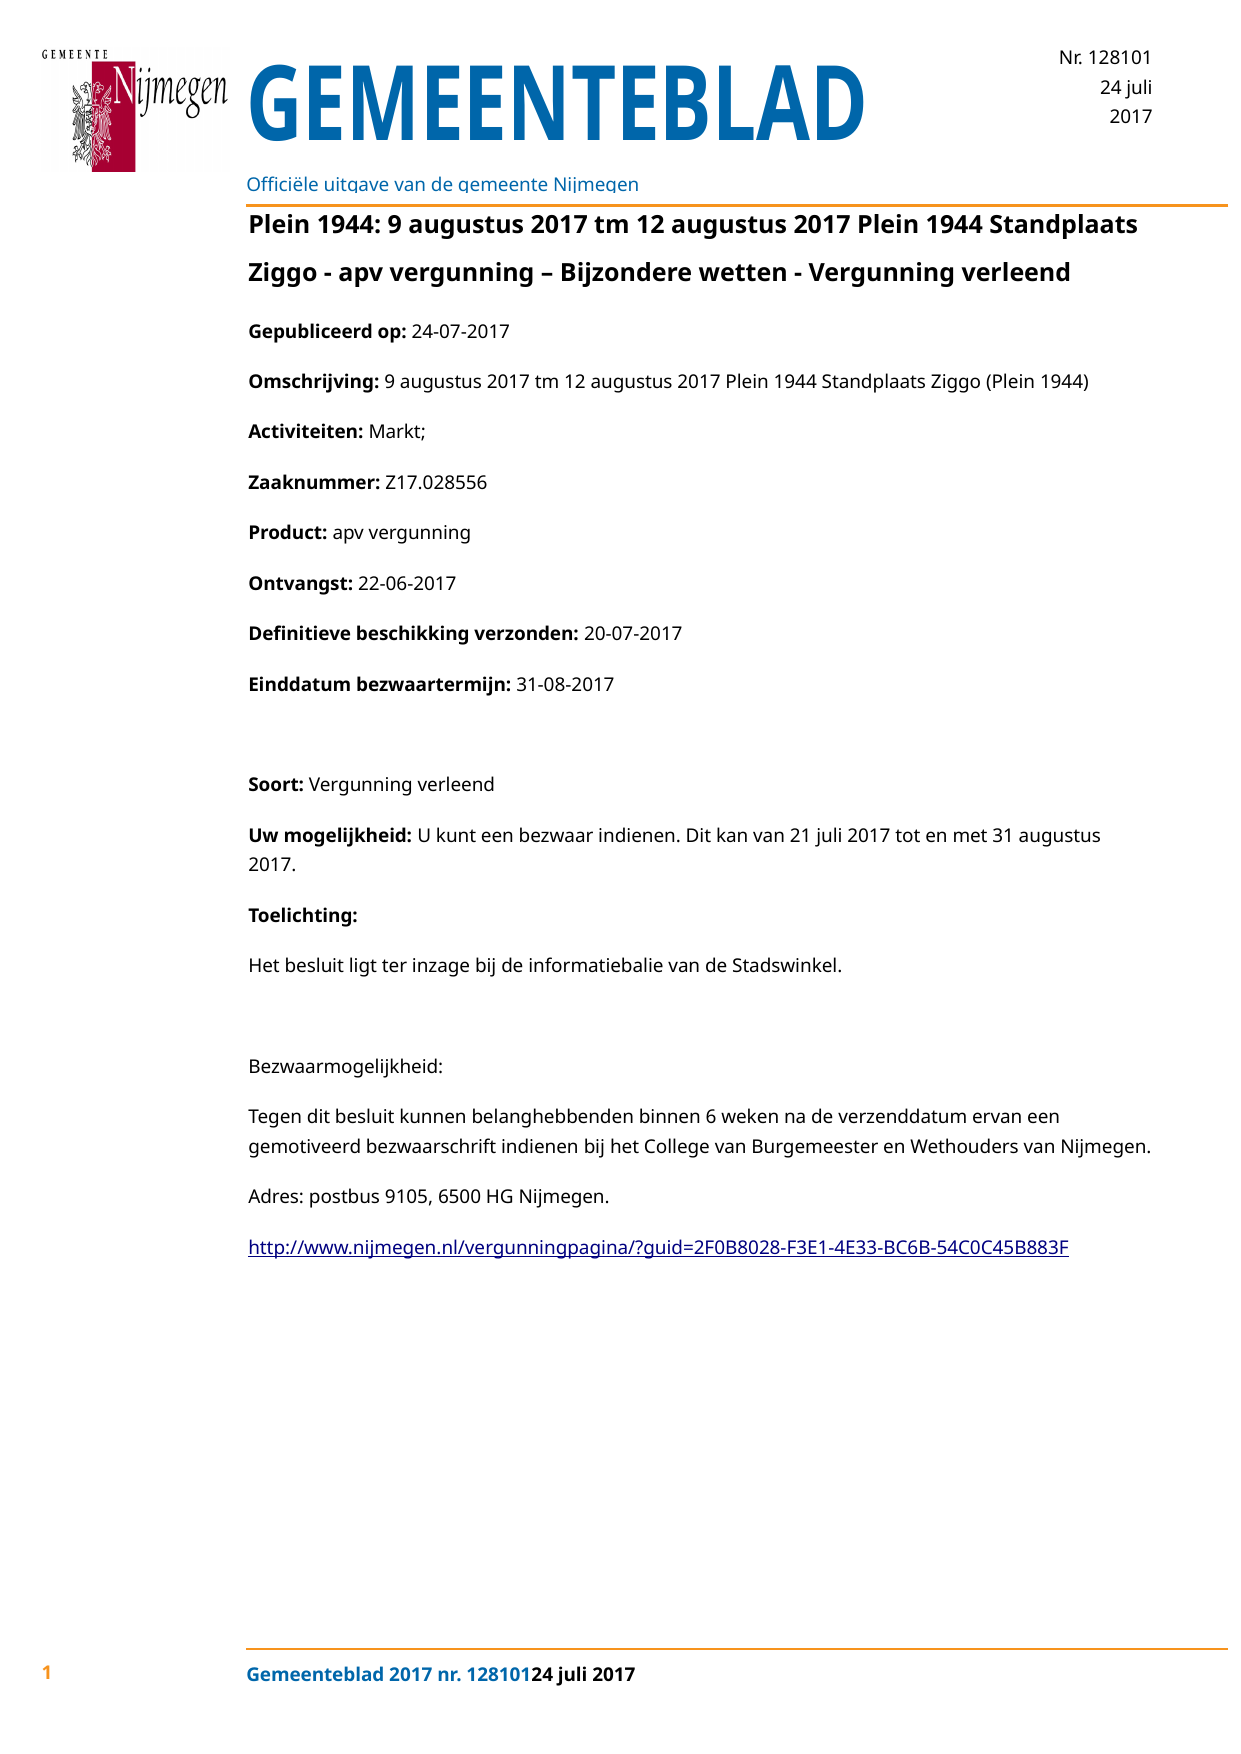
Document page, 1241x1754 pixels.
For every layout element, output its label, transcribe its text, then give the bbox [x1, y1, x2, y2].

text Het besluit ligt ter inzage bij de informatiebalie van de Stadswinkel. [248, 952, 1152, 978]
text Gepubliceerd op: 24-07-2017 [248, 318, 1152, 344]
text Soort: Vergunning verleend [248, 772, 1152, 797]
picture [41, 47, 231, 172]
text Ontvangst: 22-06-2017 [248, 570, 1152, 596]
text Plein 1944: 9 augustus 2017 tm 12 augustus 2017 Plein 1944 Standplaats Ziggo - apv vergunning – Bijzondere wetten - Vergunning verleend [248, 207, 1152, 288]
text Uw mogelijkheid: U kunt een bezwaar indienen. Dit kan van 21 juli 2017 tot en met 31 augustus 2017. [248, 822, 1152, 877]
text Definitieve beschikking verzonden: 20-07-2017 [248, 620, 1152, 646]
text Omschrijving: 9 augustus 2017 tm 12 augustus 2017 Plein 1944 Standplaats Ziggo (Plein 1944) [248, 368, 1152, 394]
text Bezwaarmogelijkheid: [248, 1053, 1152, 1079]
text Activiteiten: Markt; [248, 419, 1152, 444]
text Einddatum bezwaartermijn: 31-08-2017 [248, 671, 1152, 697]
text Adres: postbus 9105, 6500 HG Nijmegen. [248, 1184, 1152, 1209]
text Tegen dit besluit kunnen belanghebbenden binnen 6 weken na de verzenddatum ervan een gemotiveerd bezwaarschrift indienen bij het College van Burgemeester en Wethouders van Nijmegen. [248, 1104, 1152, 1159]
text http://www.nijmegen.nl/vergunningpagina/?guid=2F0B8028-F3E1-4E33-BC6B-54C0C45B883F [248, 1234, 1152, 1260]
text Toelichting: [248, 902, 1152, 928]
text Product: apv vergunning [248, 519, 1152, 545]
text Zaaknummer: Z17.028556 [248, 469, 1152, 495]
